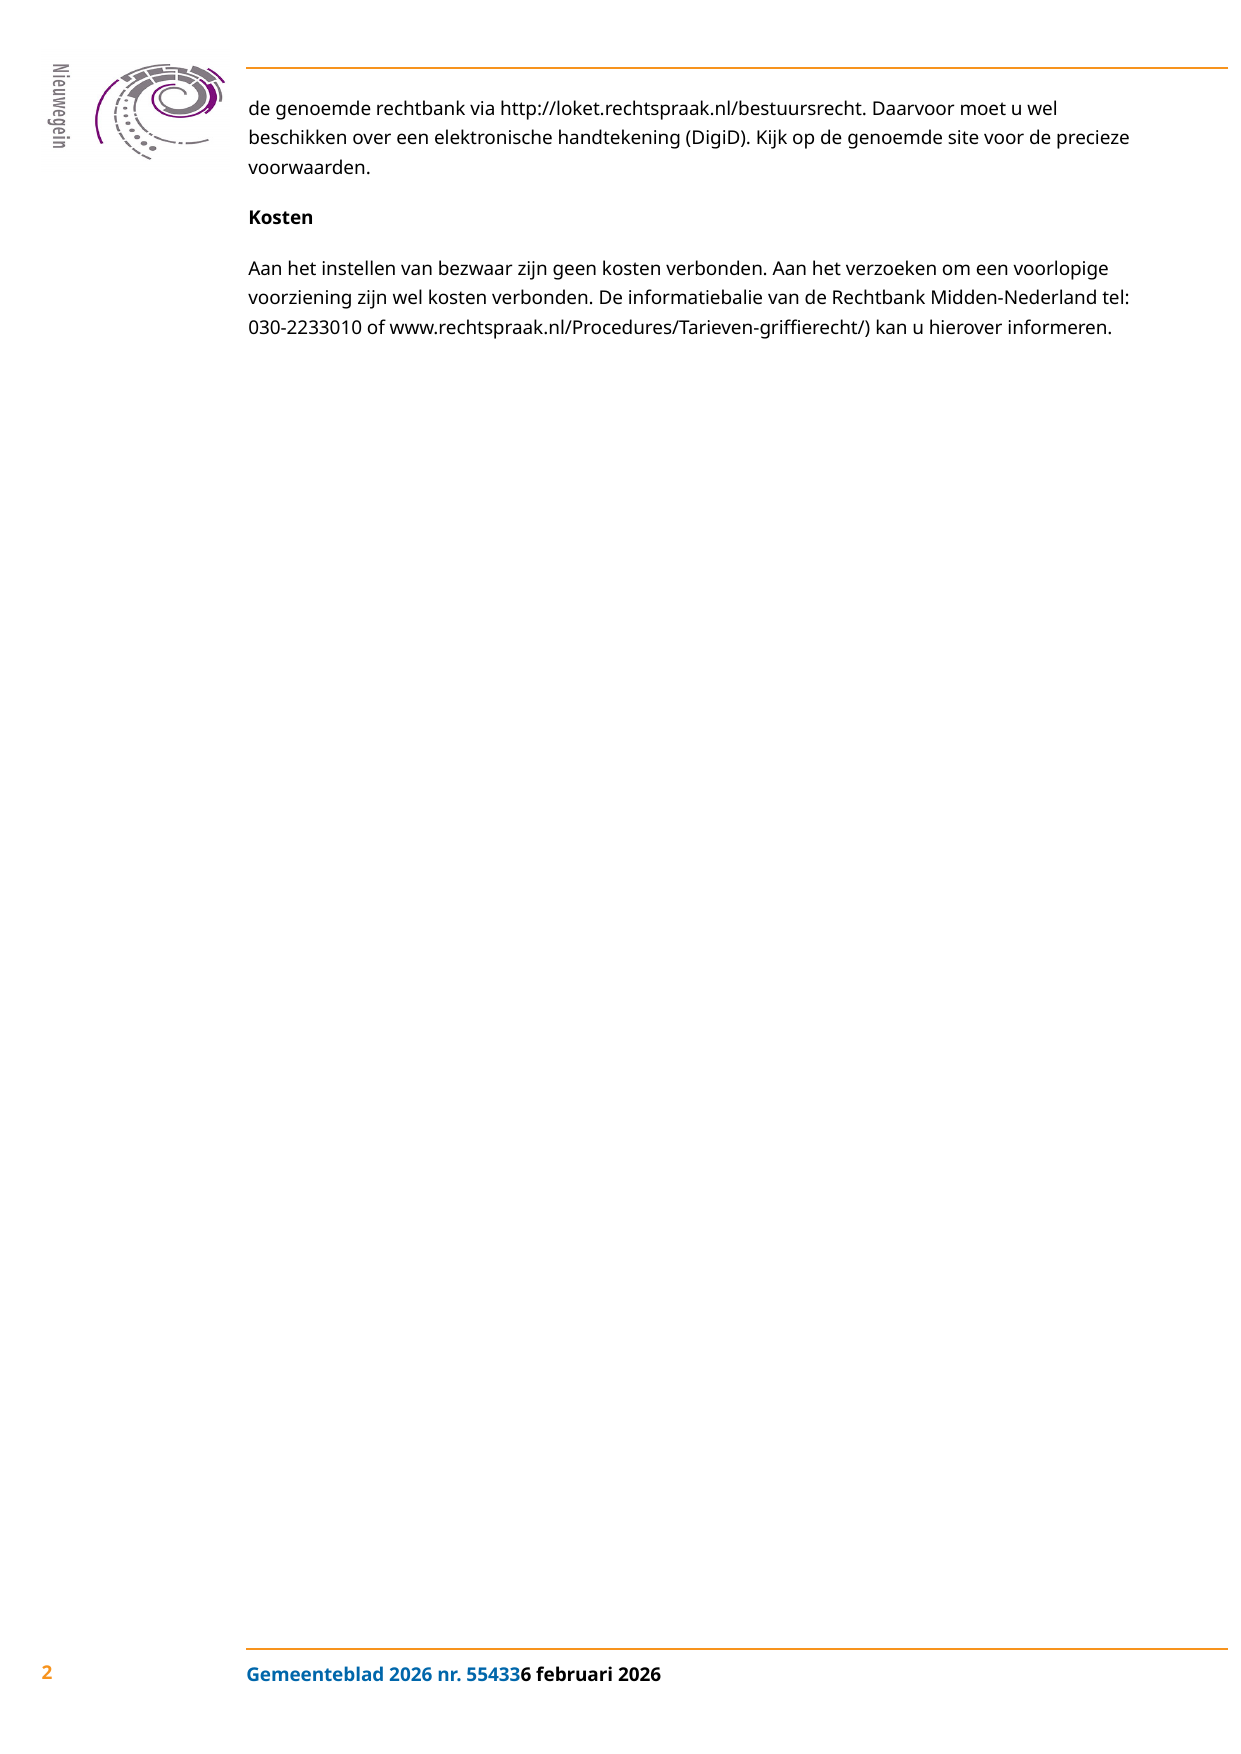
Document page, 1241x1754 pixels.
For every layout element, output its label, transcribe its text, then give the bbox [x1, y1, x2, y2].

picture [41, 47, 231, 172]
text de genoemde rechtbank via http://loket.rechtspraak.nl/bestuursrecht. Daarvoor moet u wel beschikken over een elektronische handtekening (DigiD). Kijk op de genoemde site voor de precieze voorwaarden. [248, 95, 1152, 180]
text Aan het instellen van bezwaar zijn geen kosten verbonden. Aan het verzoeken om een voorlopige voorziening zijn wel kosten verbonden. De informatiebalie van de Rechtbank Midden-Nederland tel: 030-2233010 of www.rechtspraak.nl/Procedures/Tarieven-griffierecht/) kan u hierover informeren. [248, 255, 1152, 340]
text Kosten [248, 204, 1152, 230]
